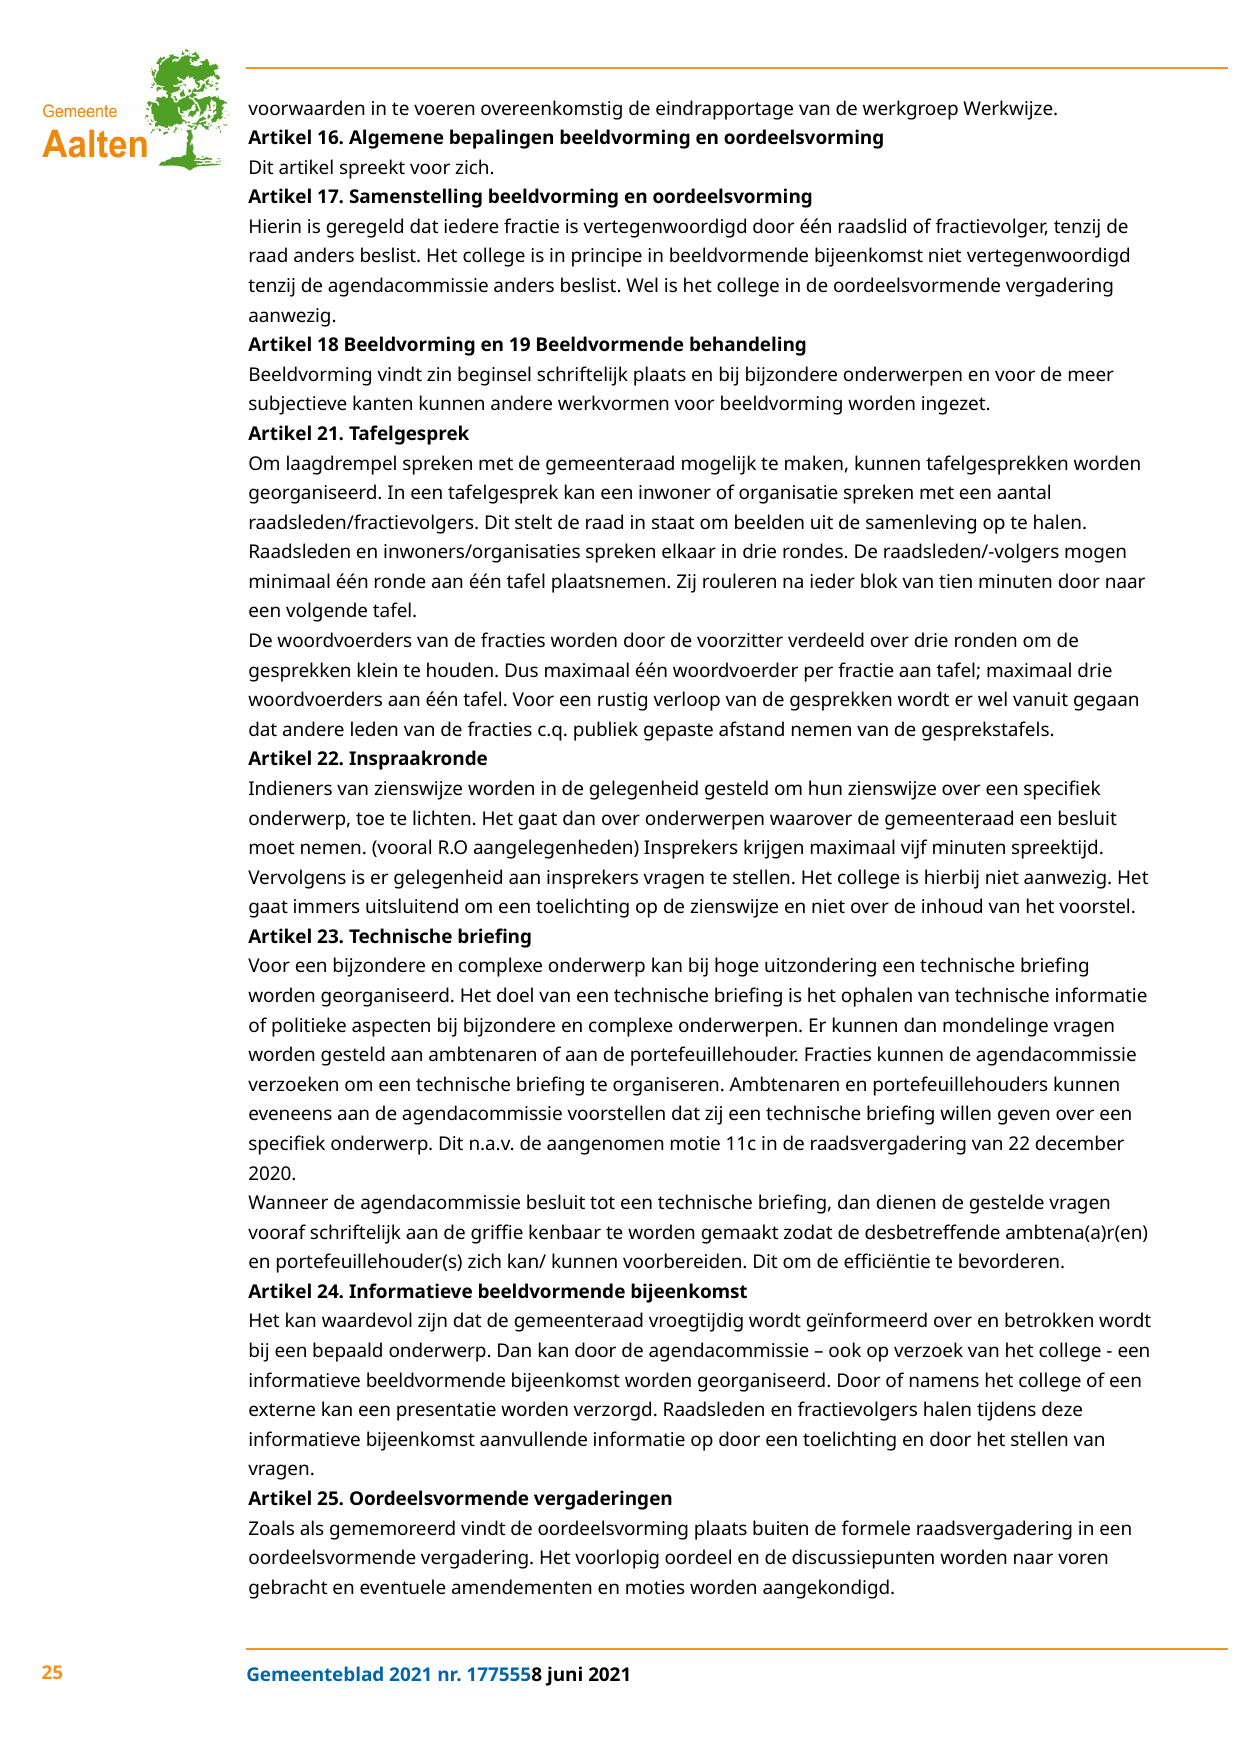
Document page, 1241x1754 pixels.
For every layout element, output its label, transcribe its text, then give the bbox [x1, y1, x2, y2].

text Artikel 22. Inspraakronde [248, 746, 1152, 771]
text Hierin is geregeld dat iedere fractie is vertegenwoordigd door één raadslid of fractievolger, tenzij de raad anders beslist. Het college is in principe in beeldvormende bijeenkomst niet vertegenwoordigd tenzij de agendacommissie anders beslist. Wel is het college in de oordeelsvormende vergadering aanwezig. [248, 213, 1152, 328]
text Artikel 16. Algemene bepalingen beeldvorming en oordeelsvorming [248, 124, 1152, 150]
text De woordvoerders van de fracties worden door de voorzitter verdeeld over drie ronden om de gesprekken klein te houden. Dus maximaal één woordvoerder per fractie aan tafel; maximaal drie woordvoerders aan één tafel. Voor een rustig verloop van de gesprekken wordt er wel vanuit gegaan dat andere leden van de fracties c.q. publiek gepaste afstand nemen van de gesprekstafels. [248, 627, 1152, 742]
text Om laagdrempel spreken met de gemeenteraad mogelijk te maken, kunnen tafelgesprekken worden georganiseerd. In een tafelgesprek kan een inwoner of organisatie spreken met een aantal raadsleden/fractievolgers. Dit stelt de raad in staat om beelden uit de samenleving op te halen. Raadsleden en inwoners/organisaties spreken elkaar in drie rondes. De raadsleden/-volgers mogen minimaal één ronde aan één tafel plaatsnemen. Zij rouleren na ieder blok van tien minuten door naar een volgende tafel. [248, 450, 1152, 623]
text Artikel 25. Oordeelsvormende vergaderingen [248, 1485, 1152, 1511]
picture [41, 47, 231, 172]
text Artikel 17. Samenstelling beeldvorming en oordeelsvorming [248, 183, 1152, 209]
text voorwaarden in te voeren overeenkomstig de eindrapportage van de werkgroep Werkwijze. [248, 95, 1152, 121]
text Het kan waardevol zijn dat de gemeenteraad vroegtijdig wordt geïnformeerd over en betrokken wordt bij een bepaald onderwerp. Dan kan door de agendacommissie – ook op verzoek van het college - een informatieve beeldvormende bijeenkomst worden georganiseerd. Door of namens het college of een externe kan een presentatie worden verzorgd. Raadsleden en fractievolgers halen tijdens deze informatieve bijeenkomst aanvullende informatie op door een toelichting en door het stellen van vragen. [248, 1308, 1152, 1481]
text Indieners van zienswijze worden in de gelegenheid gesteld om hun zienswijze over een specifiek onderwerp, toe te lichten. Het gaat dan over onderwerpen waarover de gemeenteraad een besluit moet nemen. (vooral R.O aangelegenheden) Insprekers krijgen maximaal vijf minuten spreektijd. Vervolgens is er gelegenheid aan insprekers vragen te stellen. Het college is hierbij niet aanwezig. Het gaat immers uitsluitend om een toelichting op de zienswijze en niet over de inhoud van het voorstel. [248, 775, 1152, 919]
text Wanneer de agendacommissie besluit tot een technische briefing, dan dienen de gestelde vragen vooraf schriftelijk aan de griffie kenbaar te worden gemaakt zodat de desbetreffende ambtena(a)r(en) en portefeuillehouder(s) zich kan/ kunnen voorbereiden. Dit om de efficiëntie te bevorderen. [248, 1189, 1152, 1274]
text Artikel 24. Informatieve beeldvormende bijeenkomst [248, 1278, 1152, 1304]
text Artikel 21. Tafelgesprek [248, 420, 1152, 446]
text Artikel 18 Beeldvorming en 19 Beeldvormende behandeling [248, 331, 1152, 357]
text Beeldvorming vindt zin beginsel schriftelijk plaats en bij bijzondere onderwerpen en voor de meer subjectieve kanten kunnen andere werkvormen voor beeldvorming worden ingezet. [248, 361, 1152, 416]
text Dit artikel spreekt voor zich. [248, 154, 1152, 180]
text Voor een bijzondere en complexe onderwerp kan bij hoge uitzondering een technische briefing worden georganiseerd. Het doel van een technische briefing is het ophalen van technische informatie of politieke aspecten bij bijzondere en complexe onderwerpen. Er kunnen dan mondelinge vragen worden gesteld aan ambtenaren of aan de portefeuillehouder. Fracties kunnen de agendacommissie verzoeken om een technische briefing te organiseren. Ambtenaren en portefeuillehouders kunnen eveneens aan de agendacommissie voorstellen dat zij een technische briefing willen geven over een specifiek onderwerp. Dit n.a.v. de aangenomen motie 11c in de raadsvergadering van 22 december 2020. [248, 953, 1152, 1186]
text Zoals als gememoreerd vindt de oordeelsvorming plaats buiten de formele raadsvergadering in een oordeelsvormende vergadering. Het voorlopig oordeel en de discussiepunten worden naar voren gebracht en eventuele amendementen en moties worden aangekondigd. [248, 1515, 1152, 1600]
text Artikel 23. Technische briefing [248, 923, 1152, 949]
